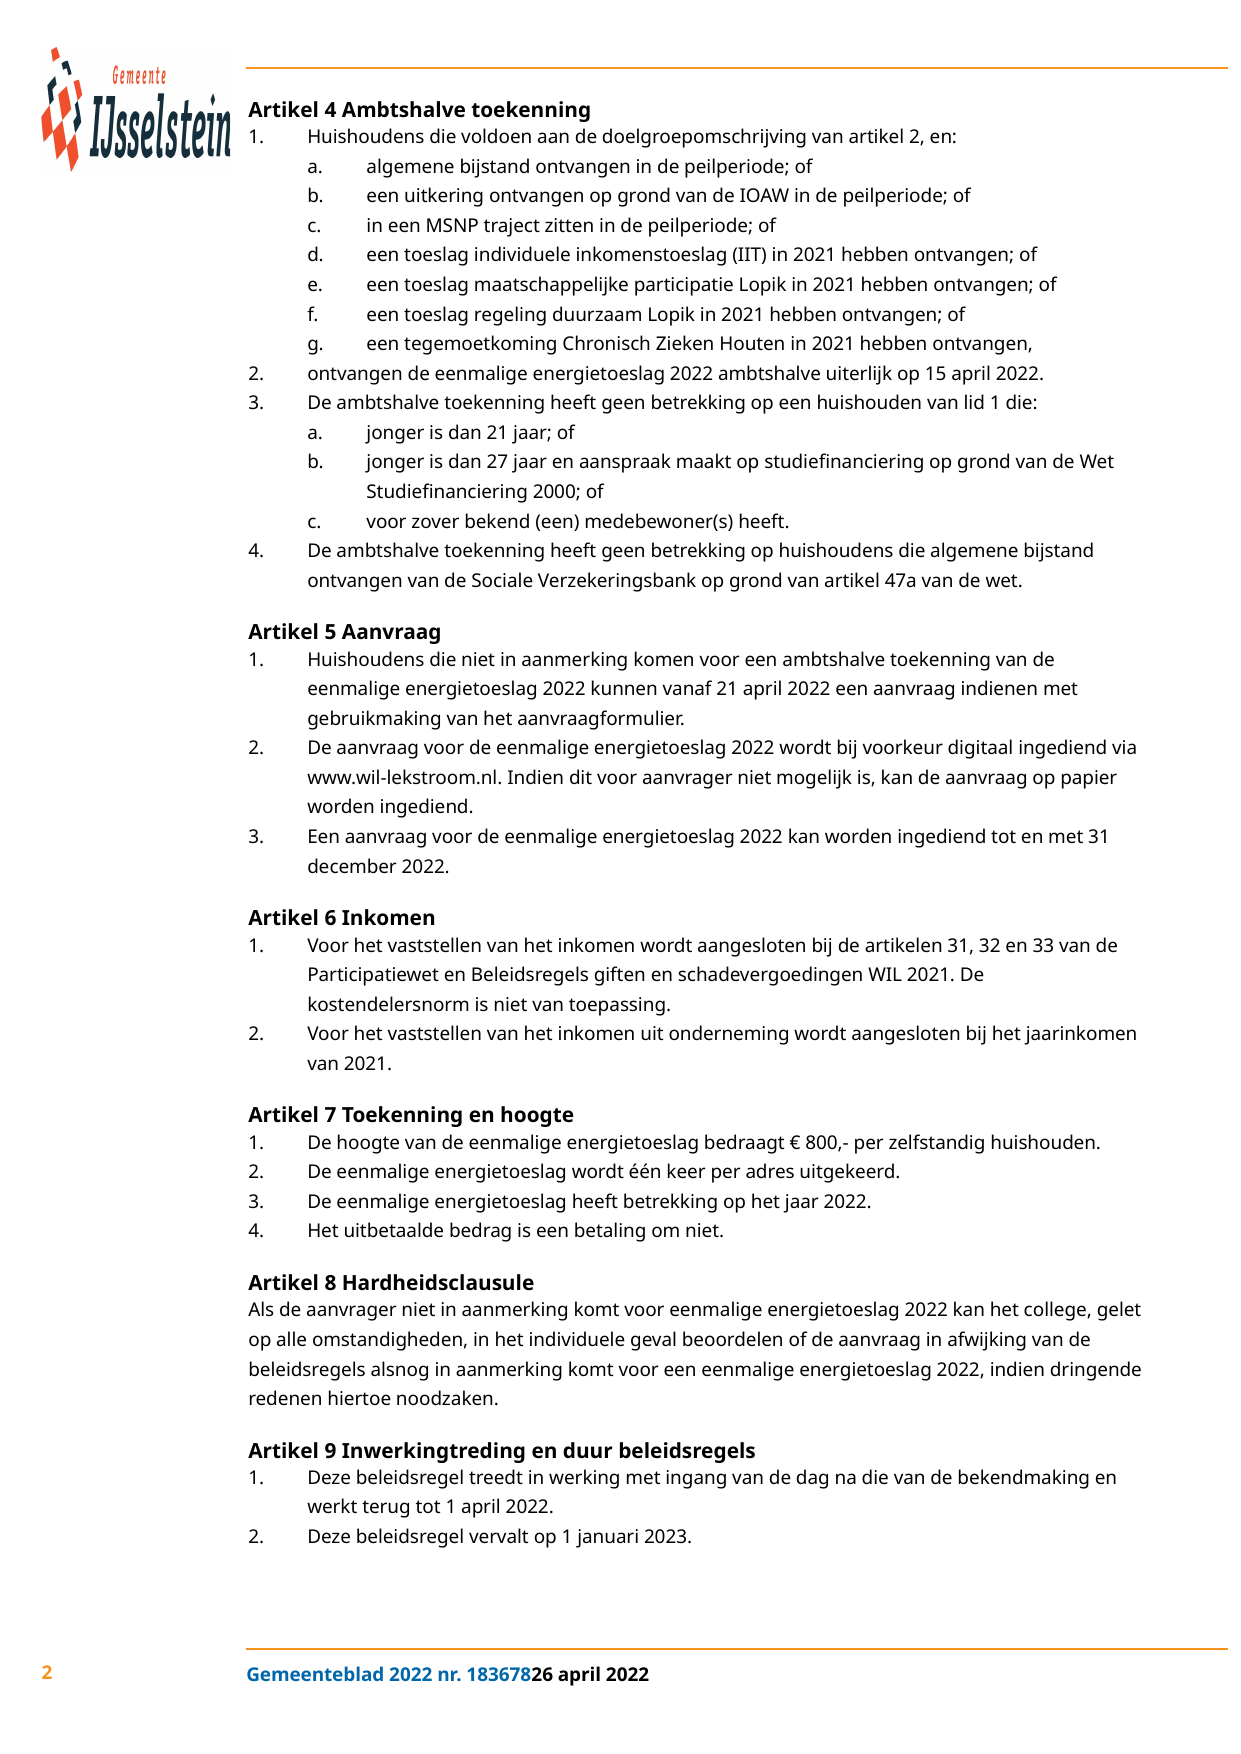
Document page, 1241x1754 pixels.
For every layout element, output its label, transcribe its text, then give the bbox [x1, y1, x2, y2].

text Artikel 4 Ambtshalve toekenning [248, 95, 1152, 123]
list een toeslag individuele inkomenstoeslag (IIT) in 2021 hebben ontvangen; of [307, 242, 1152, 267]
list jonger is dan 21 jaar; of [307, 419, 1152, 445]
text Artikel 6 Inkomen [248, 903, 1152, 932]
list in een MSNP traject zitten in de peilperiode; of [307, 212, 1152, 238]
text Artikel 7 Toekenning en hoogte [248, 1101, 1152, 1129]
list Huishoudens die voldoen aan de doelgroepomschrijving van artikel 2, en: [248, 123, 1152, 149]
list een tegemoetkoming Chronisch Zieken Houten in 2021 hebben ontvangen, [307, 330, 1152, 356]
list Deze beleidsregel treedt in werking met ingang van de dag na die van de bekendmaking en werkt terug tot 1 april 2022. [248, 1464, 1152, 1519]
list jonger is dan 27 jaar en aanspraak maakt op studiefinanciering op grond van de Wet Studiefinanciering 2000; of [307, 449, 1152, 504]
list De hoogte van de eenmalige energietoeslag bedraagt € 800,- per zelfstandig huishouden. [248, 1129, 1152, 1155]
list Een aanvraag voor de eenmalige energietoeslag 2022 kan worden ingediend tot en met 31 december 2022. [248, 823, 1152, 879]
list ontvangen de eenmalige energietoeslag 2022 ambtshalve uiterlijk op 15 april 2022. [248, 360, 1152, 386]
list een toeslag maatschappelijke participatie Lopik in 2021 hebben ontvangen; of [307, 271, 1152, 297]
text Artikel 9 Inwerkingtreding en duur beleidsregels [248, 1436, 1152, 1464]
list Voor het vaststellen van het inkomen uit onderneming wordt aangesloten bij het jaarinkomen van 2021. [248, 1021, 1152, 1076]
list De ambtshalve toekenning heeft geen betrekking op een huishouden van lid 1 die: [248, 389, 1152, 415]
list Voor het vaststellen van het inkomen wordt aangesloten bij de artikelen 31, 32 en 33 van de Participatiewet en Beleidsregels giften en schadevergoedingen WIL 2021. De kostendelersnorm is niet van toepassing. [248, 932, 1152, 1017]
list Het uitbetaalde bedrag is een betaling om niet. [248, 1218, 1152, 1243]
list De aanvraag voor de eenmalige energietoeslag 2022 wordt bij voorkeur digitaal ingediend via www.wil-lekstroom.nl. Indien dit voor aanvrager niet mogelijk is, kan de aanvraag op papier worden ingediend. [248, 734, 1152, 819]
picture [41, 47, 231, 172]
list een toeslag regeling duurzaam Lopik in 2021 hebben ontvangen; of [307, 301, 1152, 326]
text Als de aanvrager niet in aanmerking komt voor eenmalige energietoeslag 2022 kan het college, gelet op alle omstandigheden, in het individuele geval beoordelen of de aanvraag in afwijking van de beleidsregels alsnog in aanmerking komt voor een eenmalige energietoeslag 2022, indien dringende redenen hiertoe noodzaken. [248, 1297, 1152, 1411]
list een uitkering ontvangen op grond van de IOAW in de peilperiode; of [307, 182, 1152, 208]
list De eenmalige energietoeslag wordt één keer per adres uitgekeerd. [248, 1158, 1152, 1184]
list Deze beleidsregel vervalt op 1 januari 2023. [248, 1523, 1152, 1549]
list Huishoudens die niet in aanmerking komen voor een ambtshalve toekenning van de eenmalige energietoeslag 2022 kunnen vanaf 21 april 2022 een aanvraag indienen met gebruikmaking van het aanvraagformulier. [248, 646, 1152, 731]
text Artikel 8 Hardheidsclausule [248, 1268, 1152, 1297]
list voor zover bekend (een) medebewoner(s) heeft. [307, 508, 1152, 533]
list De ambtshalve toekenning heeft geen betrekking op huishoudens die algemene bijstand ontvangen van de Sociale Verzekeringsbank op grond van artikel 47a van de wet. [248, 537, 1152, 593]
text Artikel 5 Aanvraag [248, 617, 1152, 646]
list De eenmalige energietoeslag heeft betrekking op het jaar 2022. [248, 1188, 1152, 1214]
list algemene bijstand ontvangen in de peilperiode; of [307, 153, 1152, 178]
